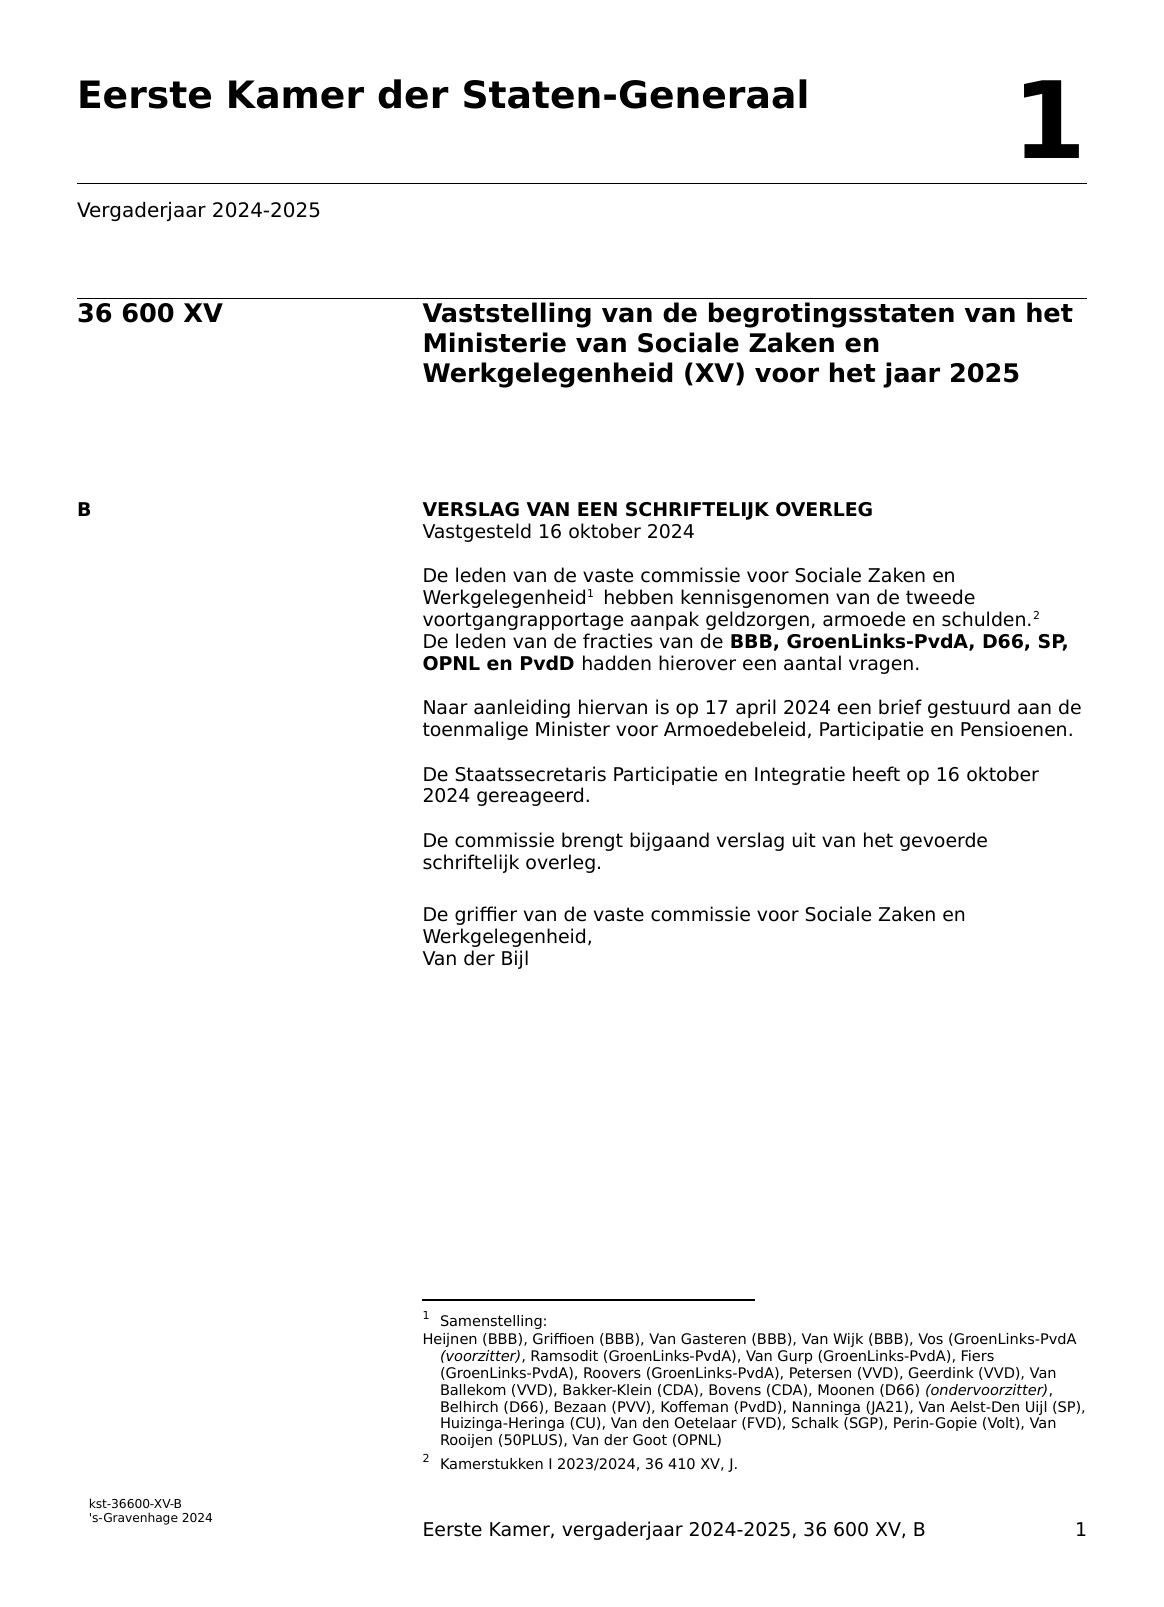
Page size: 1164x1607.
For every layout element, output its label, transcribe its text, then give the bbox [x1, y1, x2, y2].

text Heijnen (BBB), Griffioen (BBB), Van Gasteren (BBB), Van Wijk (BBB), Vos (GroenLinks-PvdA (voorzitter), Ramsodit (GroenLinks-PvdA), Van Gurp (GroenLinks-PvdA), Fiers (GroenLinks-PvdA), Roovers (GroenLinks-PvdA), Petersen (VVD), Geerdink (VVD), Van Ballekom (VVD), Bakker-Klein (CDA), Bovens (CDA), Moonen (D66) (ondervoorzitter), Belhirch (D66), Bezaan (PVV), Koffeman (PvdD), Nanninga (JA21), Van Aelst-Den Uijl (SP), Huizinga-Heringa (CU), Van den Oetelaar (FVD), Schalk (SGP), Perin-Gopie (Volt), Van Rooijen (50PLUS), Van der Goot (OPNL) [422, 1331, 1087, 1449]
subtitle B VERSLAG VAN EEN SCHRIFTELIJK OVERLEG [77, 499, 1087, 521]
text De griffier van de vaste commissie voor Sociale Zaken en Werkgelegenheid, Van der Bijl [422, 903, 1087, 969]
text De commissie brengt bijgaand verslag uit van het gevoerde schriftelijk overleg. [422, 829, 1087, 873]
text Kamerstukken I 2023/2024, 36 410 XV, J. [422, 1452, 1087, 1474]
text Samenstelling: [422, 1309, 1087, 1331]
text Naar aanleiding hiervan is op 17 april 2024 een brief gestuurd aan de toenmalige Minister voor Armoedebeleid, Participatie en Pensioenen. [422, 697, 1087, 741]
text kst-36600-XV-B [88, 1497, 323, 1511]
text De Staatssecretaris Participatie en Integratie heeft op 16 oktober 2024 gereageerd. [422, 763, 1087, 807]
text 's-Gravenhage 2024 [88, 1511, 323, 1525]
table_header Eerste Kamer der Staten-Generaal [77, 59, 886, 183]
text Vastgesteld 16 oktober 2024 [422, 521, 1087, 543]
subtitle 36 600 XV Vaststelling van de begrotingsstaten van het Ministerie van Sociale Zaken en Werkgelegenheid (XV) voor het jaar 2025 [77, 299, 1087, 388]
text De leden van de vaste commissie voor Sociale Zaken en Werkgelegenheid hebben kennisgenomen van de tweede voortgangrapportage aanpak geldzorgen, armoede en schulden. [422, 565, 1087, 631]
table_cell Vergaderjaar 2024-2025 [77, 184, 1087, 298]
table_header 1 [886, 59, 1087, 183]
text De leden van de fracties van de BBB, GroenLinks-PvdA, D66, SP, OPNL en PvdD hadden hierover een aantal vragen. [422, 631, 1087, 675]
